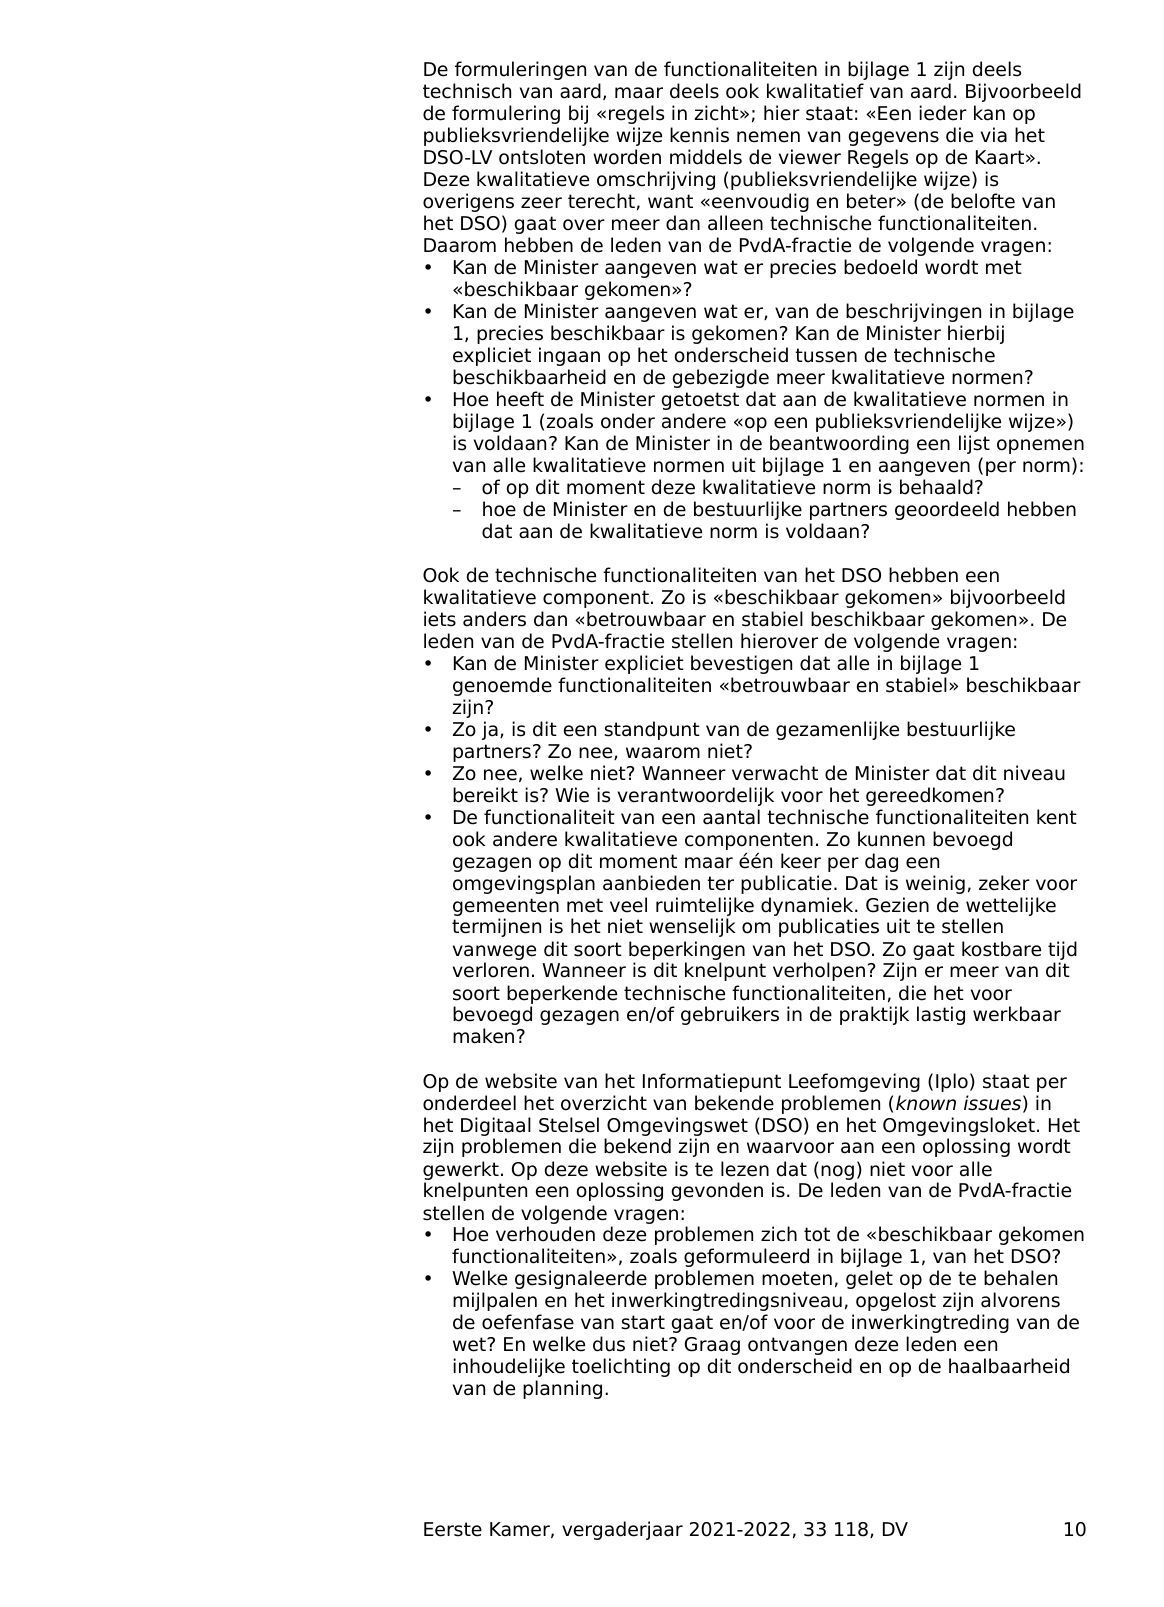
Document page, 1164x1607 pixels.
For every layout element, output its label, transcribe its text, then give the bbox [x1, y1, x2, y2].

text • De functionaliteit van een aantal technische functionaliteiten kent ook andere kwalitatieve componenten. Zo kunnen bevoegd gezagen op dit moment maar één keer per dag een omgevingsplan aanbieden ter publicatie. Dat is weinig, zeker voor gemeenten met veel ruimtelijke dynamiek. Gezien de wettelijke termijnen is het niet wenselijk om publicaties uit te stellen vanwege dit soort beperkingen van het DSO. Zo gaat kostbare tijd verloren. Wanneer is dit knelpunt verholpen? Zijn er meer van dit soort beperkende technische functionaliteiten, die het voor bevoegd gezagen en/of gebruikers in de praktijk lastig werkbaar maken? [422, 807, 1087, 1048]
text – of op dit moment deze kwalitatieve norm is behaald? [452, 477, 1087, 499]
text • Zo ja, is dit een standpunt van de gezamenlijke bestuurlijke partners? Zo nee, waarom niet? [422, 719, 1087, 763]
text Op de website van het Informatiepunt Leefomgeving (Iplo) staat per onderdeel het overzicht van bekende problemen (known issues) in het Digitaal Stelsel Omgevingswet (DSO) en het Omgevingsloket. Het zijn problemen die bekend zijn en waarvoor aan een oplossing wordt gewerkt. Op deze website is te lezen dat (nog) niet voor alle knelpunten een oplossing gevonden is. De leden van de PvdA-fractie stellen de volgende vragen: [422, 1071, 1087, 1224]
text Ook de technische functionaliteiten van het DSO hebben een kwalitatieve component. Zo is «beschikbaar gekomen» bijvoorbeeld iets anders dan «betrouwbaar en stabiel beschikbaar gekomen». De leden van de PvdA-fractie stellen hierover de volgende vragen: [422, 565, 1087, 653]
text • Hoe heeft de Minister getoetst dat aan de kwalitatieve normen in bijlage 1 (zoals onder andere «op een publieksvriendelijke wijze») is voldaan? Kan de Minister in de beantwoording een lijst opnemen van alle kwalitatieve normen uit bijlage 1 en aangeven (per norm): [422, 389, 1087, 477]
text • Kan de Minister aangeven wat er precies bedoeld wordt met «beschikbaar gekomen»? [422, 257, 1087, 301]
text • Hoe verhouden deze problemen zich tot de «beschikbaar gekomen functionaliteiten», zoals geformuleerd in bijlage 1, van het DSO? [422, 1224, 1087, 1268]
text – hoe de Minister en de bestuurlijke partners geoordeeld hebben dat aan de kwalitatieve norm is voldaan? [452, 499, 1087, 543]
text • Welke gesignaleerde problemen moeten, gelet op de te behalen mijlpalen en het inwerkingtredingsniveau, opgelost zijn alvorens de oefenfase van start gaat en/of voor de inwerkingtreding van de wet? En welke dus niet? Graag ontvangen deze leden een inhoudelijke toelichting op dit onderscheid en op de haalbaarheid van de planning. [422, 1268, 1087, 1400]
text De formuleringen van de functionaliteiten in bijlage 1 zijn deels technisch van aard, maar deels ook kwalitatief van aard. Bijvoorbeeld de formulering bij «regels in zicht»; hier staat: «Een ieder kan op publieksvriendelijke wijze kennis nemen van gegevens die via het DSO-LV ontsloten worden middels de viewer Regels op de Kaart». Deze kwalitatieve omschrijving (publieksvriendelijke wijze) is overigens zeer terecht, want «eenvoudig en beter» (de belofte van het DSO) gaat over meer dan alleen technische functionaliteiten. Daarom hebben de leden van de PvdA-fractie de volgende vragen: [422, 59, 1087, 257]
text • Kan de Minister aangeven wat er, van de beschrijvingen in bijlage 1, precies beschikbaar is gekomen? Kan de Minister hierbij expliciet ingaan op het onderscheid tussen de technische beschikbaarheid en de gebezigde meer kwalitatieve normen? [422, 301, 1087, 389]
text • Zo nee, welke niet? Wanneer verwacht de Minister dat dit niveau bereikt is? Wie is verantwoordelijk voor het gereedkomen? [422, 763, 1087, 807]
text • Kan de Minister expliciet bevestigen dat alle in bijlage 1 genoemde functionaliteiten «betrouwbaar en stabiel» beschikbaar zijn? [422, 653, 1087, 719]
